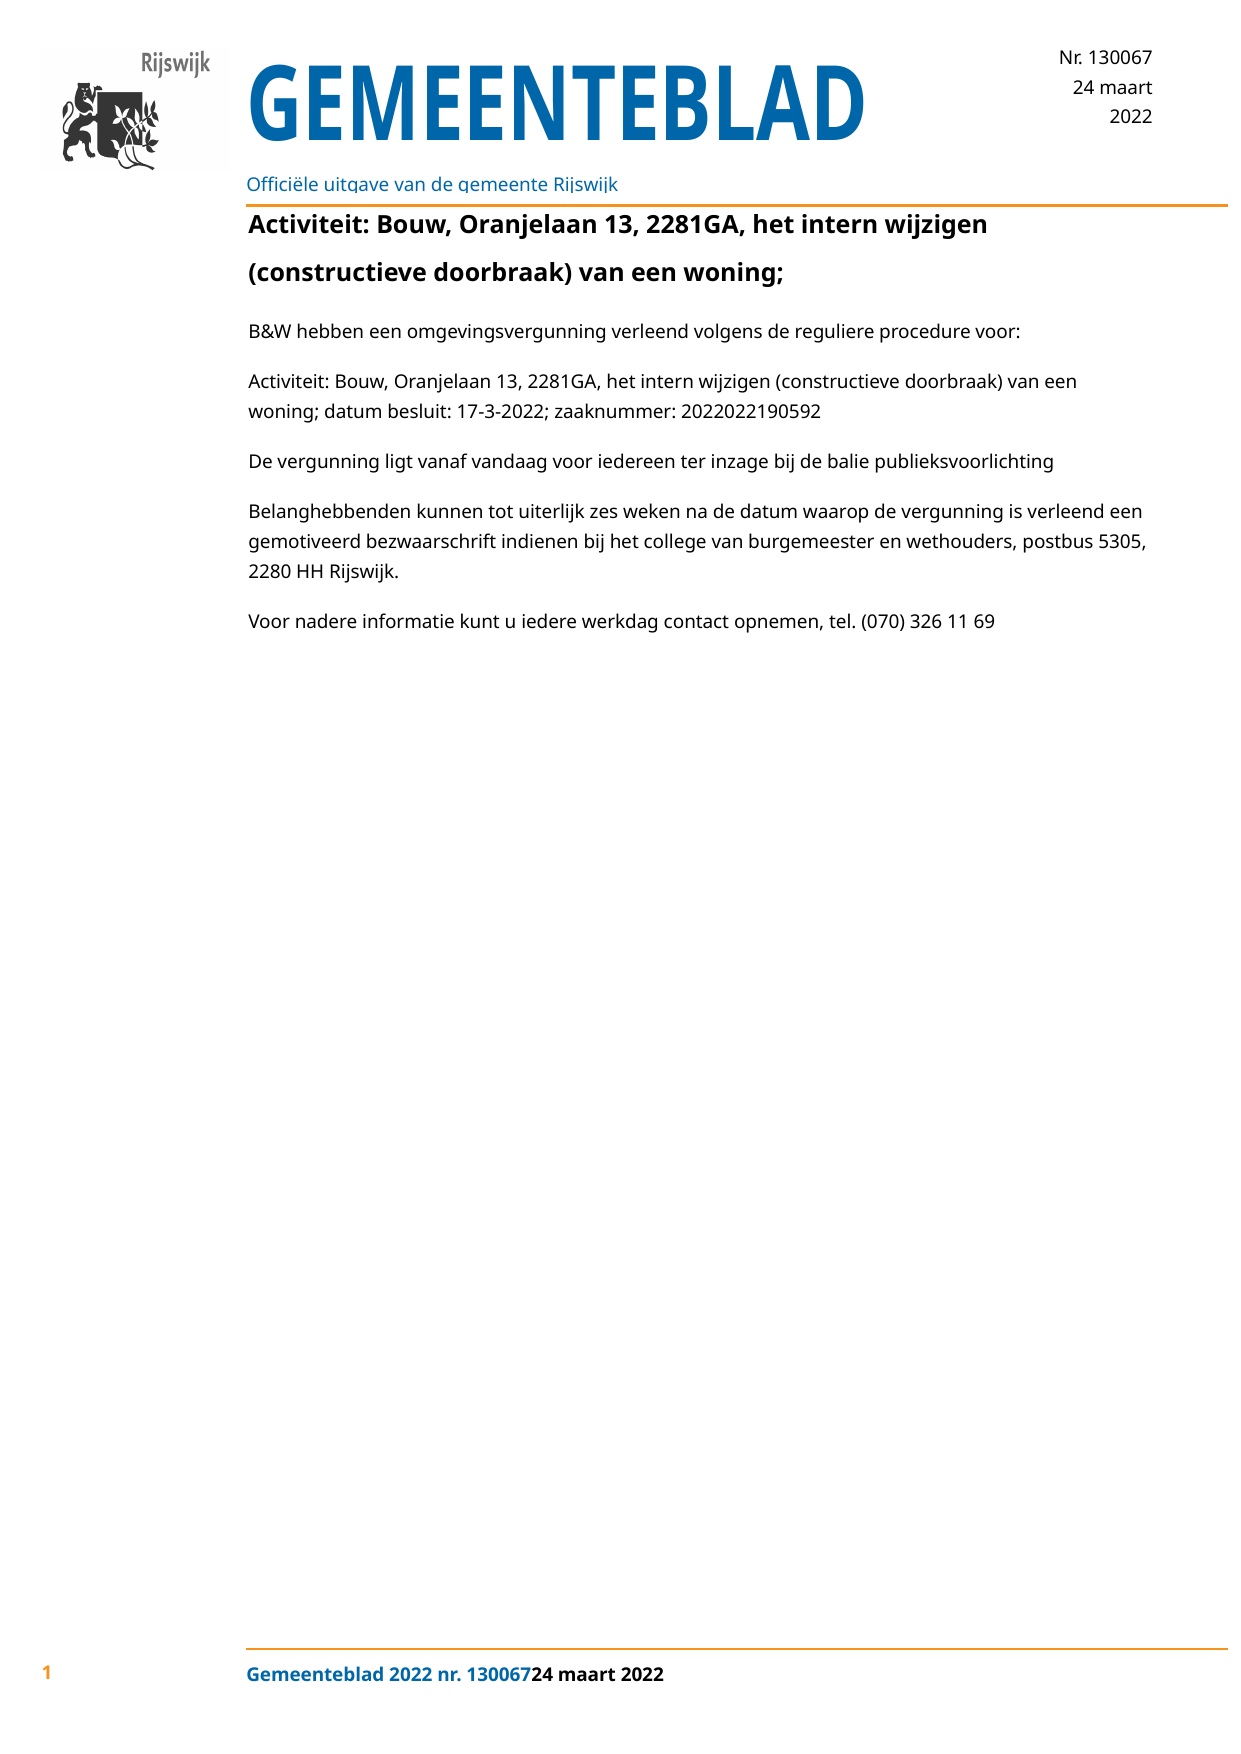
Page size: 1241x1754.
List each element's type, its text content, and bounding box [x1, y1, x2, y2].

picture [41, 47, 231, 172]
text Voor nadere informatie kunt u iedere werkdag contact opnemen, tel. (070) 326 11 69 [248, 608, 1152, 634]
text Activiteit: Bouw, Oranjelaan 13, 2281GA, het intern wijzigen (constructieve doorbraak) van een woning; [248, 207, 1152, 288]
text B&W hebben een omgevingsvergunning verleend volgens de reguliere procedure voor: [248, 318, 1152, 344]
text Activiteit: Bouw, Oranjelaan 13, 2281GA, het intern wijzigen (constructieve doorbraak) van een woning; datum besluit: 17-3-2022; zaaknummer: 2022022190592 [248, 368, 1152, 424]
text De vergunning ligt vanaf vandaag voor iedereen ter inzage bij de balie publieksvoorlichting [248, 448, 1152, 474]
text Belanghebbenden kunnen tot uiterlijk zes weken na de datum waarop de vergunning is verleend een gemotiveerd bezwaarschrift indienen bij het college van burgemeester en wethouders, postbus 5305, 2280 HH Rijswijk. [248, 499, 1152, 584]
